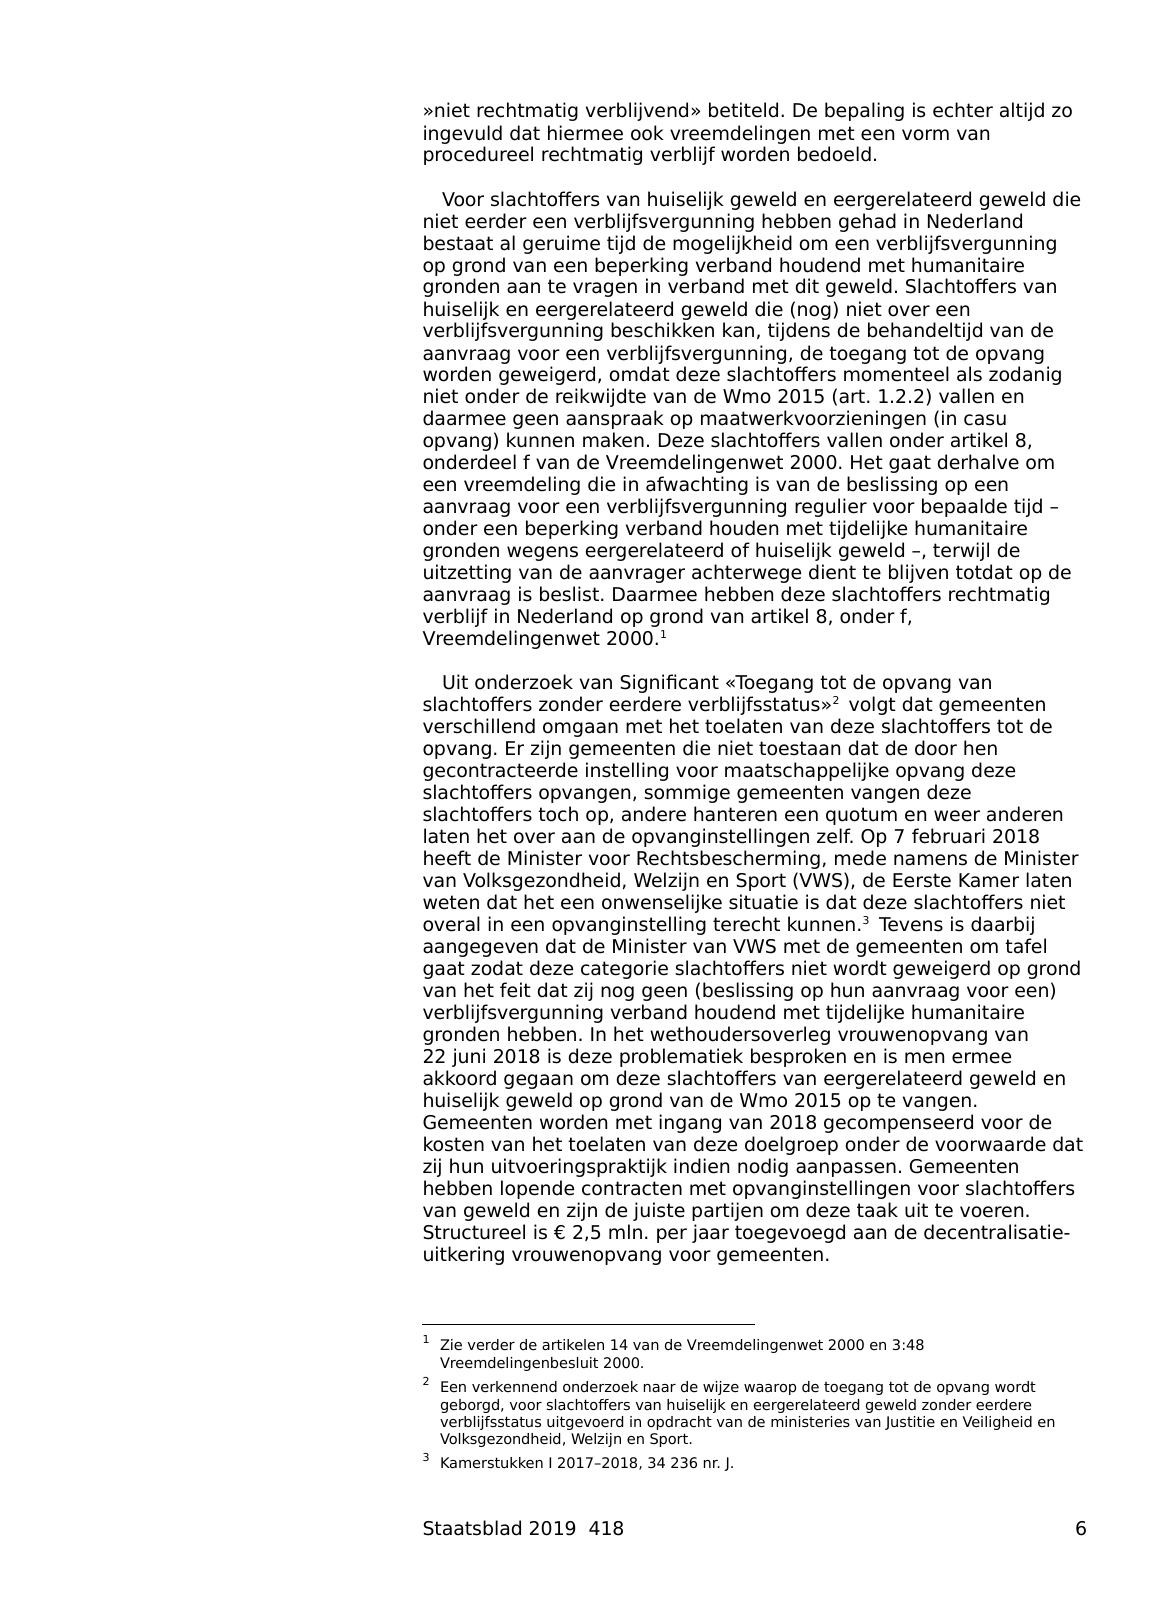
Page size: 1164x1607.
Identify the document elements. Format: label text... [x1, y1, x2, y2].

text Voor slachtoffers van huiselijk geweld en eergerelateerd geweld die niet eerder een verblijfsvergunning hebben gehad in Nederland bestaat al geruime tijd de mogelijkheid om een verblijfsvergunning op grond van een beperking verband houdend met humanitaire gronden aan te vragen in verband met dit geweld. Slachtoffers van huiselijk en eergerelateerd geweld die (nog) niet over een verblijfsvergunning beschikken kan, tijdens de behandeltijd van de aanvraag voor een verblijfsvergunning, de toegang tot de opvang worden geweigerd, omdat deze slachtoffers momenteel als zodanig niet onder de reikwijdte van de Wmo 2015 (art. 1.2.2) vallen en daarmee geen aanspraak op maatwerkvoorzieningen (in casu opvang) kunnen maken. Deze slachtoffers vallen onder artikel 8, onderdeel f van de Vreemdelingenwet 2000. Het gaat derhalve om een vreemdeling die in afwachting is van de beslissing op een aanvraag voor een verblijfsvergunning regulier voor bepaalde tijd – onder een beperking verband houden met tijdelijke humanitaire gronden wegens eergerelateerd of huiselijk geweld –, terwijl de uitzetting van de aanvrager achterwege dient te blijven totdat op de aanvraag is beslist. Daarmee hebben deze slachtoffers rechtmatig verblijf in Nederland op grond van artikel 8, onder f, Vreemdelingenwet 2000. [422, 188, 1087, 650]
text Kamerstukken I 2017–2018, 34 236 nr. J. [422, 1451, 1087, 1473]
text Uit onderzoek van Significant «Toegang tot de opvang van slachtoffers zonder eerdere verblijfsstatus» volgt dat gemeenten verschillend omgaan met het toelaten van deze slachtoffers tot de opvang. Er zijn gemeenten die niet toestaan dat de door hen gecontracteerde instelling voor maatschappelijke opvang deze slachtoffers opvangen, sommige gemeenten vangen deze slachtoffers toch op, andere hanteren een quotum en weer anderen laten het over aan de opvanginstellingen zelf. Op 7 februari 2018 heeft de Minister voor Rechtsbescherming, mede namens de Minister van Volksgezondheid, Welzijn en Sport (VWS), de Eerste Kamer laten weten dat het een onwenselijke situatie is dat deze slachtoffers niet overal in een opvanginstelling terecht kunnen. Tevens is daarbij aangegeven dat de Minister van VWS met de gemeenten om tafel gaat zodat deze categorie slachtoffers niet wordt geweigerd op grond van het feit dat zij nog geen (beslissing op hun aanvraag voor een) verblijfsvergunning verband houdend met tijdelijke humanitaire gronden hebben. In het wethoudersoverleg vrouwenopvang van 22 juni 2018 is deze problematiek besproken en is men ermee akkoord gegaan om deze slachtoffers van eergerelateerd geweld en huiselijk geweld op grond van de Wmo 2015 op te vangen. Gemeenten worden met ingang van 2018 gecompenseerd voor de kosten van het toelaten van deze doelgroep onder de voorwaarde dat zij hun uitvoeringspraktijk indien nodig aanpassen. Gemeenten hebben lopende contracten met opvanginstellingen voor slachtoffers van geweld en zijn de juiste partijen om deze taak uit te voeren. Structureel is € 2,5 mln. per jaar toegevoegd aan de decentralisatie-uitkering vrouwenopvang voor gemeenten. [422, 672, 1087, 1266]
text »niet rechtmatig verblijvend» betiteld. De bepaling is echter altijd zo ingevuld dat hiermee ook vreemdelingen met een vorm van procedureel rechtmatig verblijf worden bedoeld. [422, 100, 1087, 166]
text Een verkennend onderzoek naar de wijze waarop de toegang tot de opvang wordt geborgd, voor slachtoffers van huiselijk en eergerelateerd geweld zonder eerdere verblijfsstatus uitgevoerd in opdracht van de ministeries van Justitie en Veiligheid en Volksgezondheid, Welzijn en Sport. [422, 1375, 1087, 1448]
text Zie verder de artikelen 14 van de Vreemdelingenwet 2000 en 3:48 Vreemdelingenbesluit 2000. [422, 1333, 1087, 1372]
